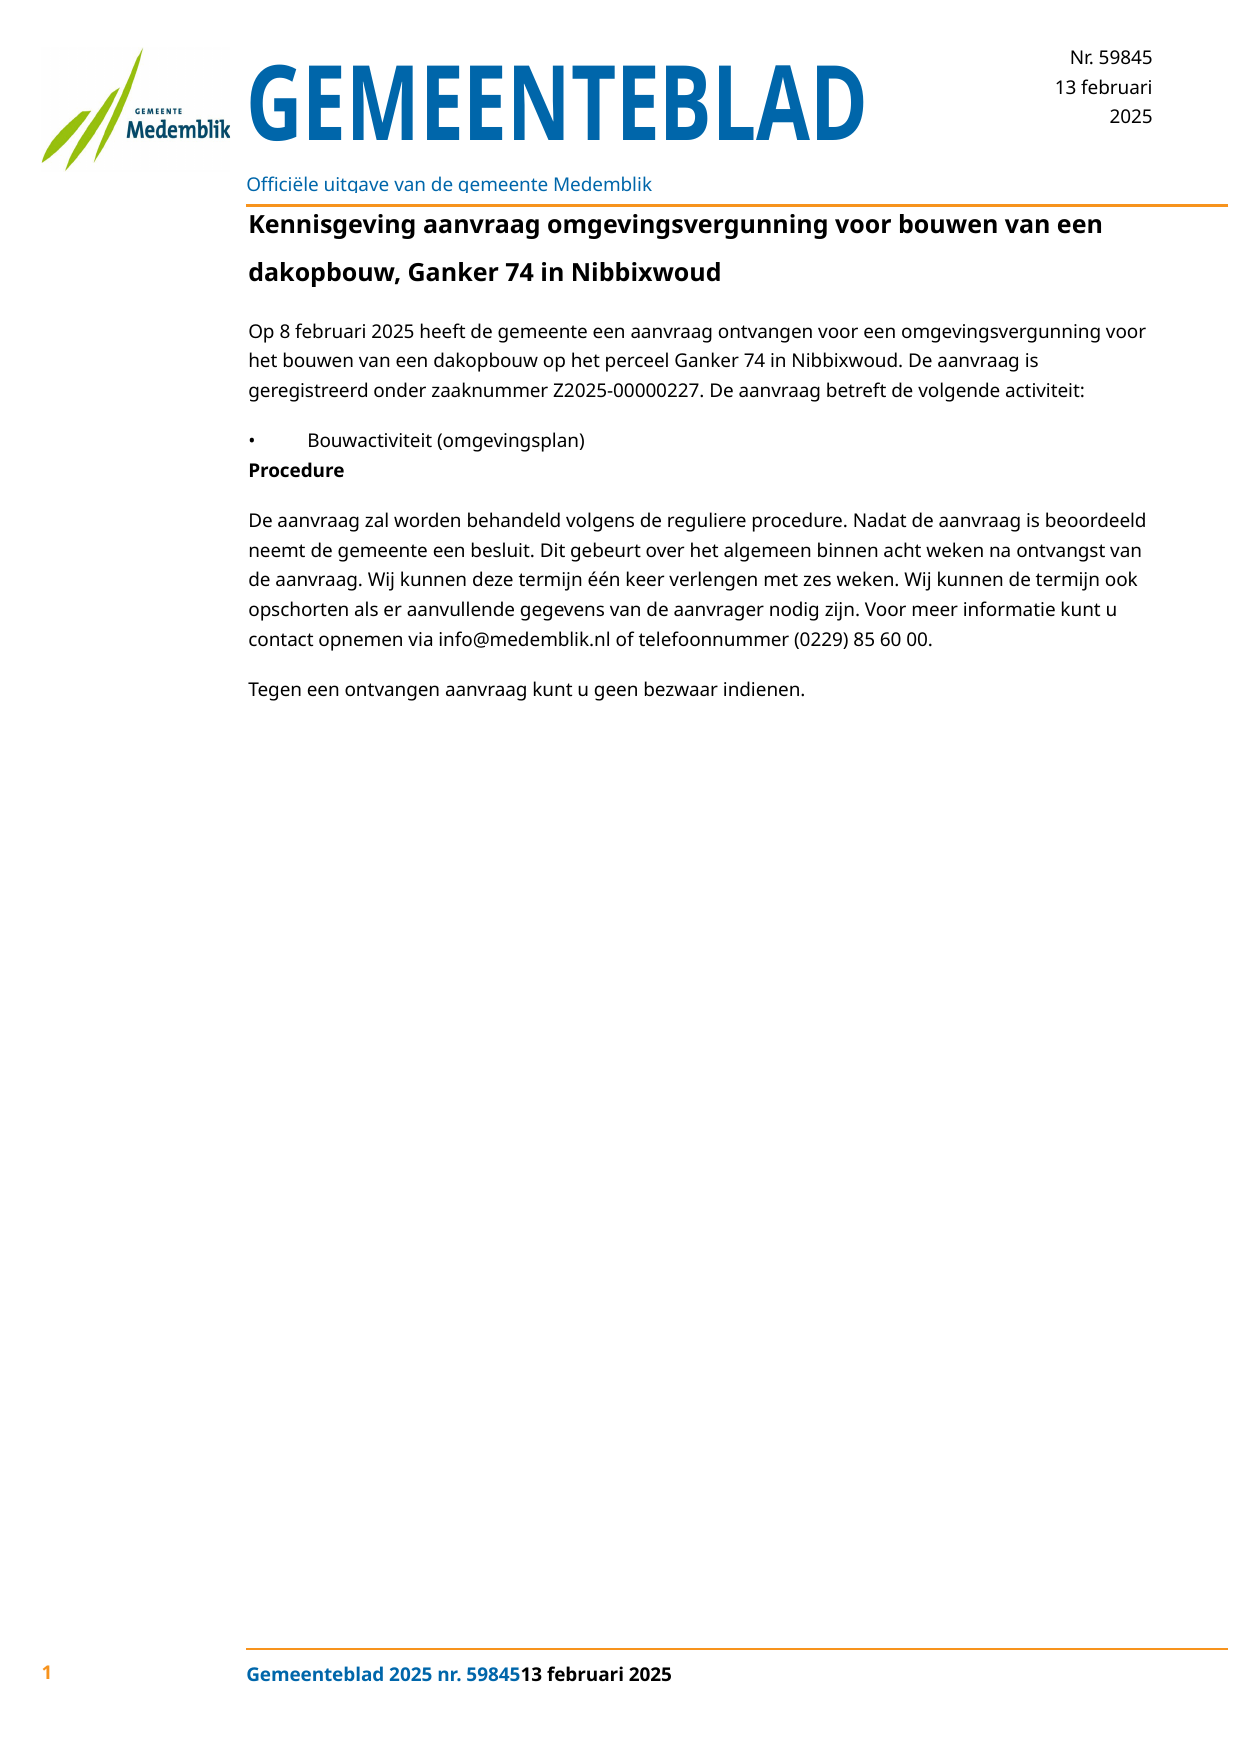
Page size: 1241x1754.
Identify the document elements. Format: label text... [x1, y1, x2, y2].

text Kennisgeving aanvraag omgevingsvergunning voor bouwen van een dakopbouw, Ganker 74 in Nibbixwoud [248, 207, 1152, 288]
text Op 8 februari 2025 heeft de gemeente een aanvraag ontvangen voor een omgevingsvergunning voor het bouwen van een dakopbouw op het perceel Ganker 74 in Nibbixwoud. De aanvraag is geregistreerd onder zaaknummer Z2025-00000227. De aanvraag betreft de volgende activiteit: [248, 318, 1152, 403]
list Bouwactiviteit (omgevingsplan) [248, 427, 1152, 453]
text De aanvraag zal worden behandeld volgens de reguliere procedure. Nadat de aanvraag is beoordeeld neemt de gemeente een besluit. Dit gebeurt over het algemeen binnen acht weken na ontvangst van de aanvraag. Wij kunnen deze termijn één keer verlengen met zes weken. Wij kunnen de termijn ook opschorten als er aanvullende gegevens van de aanvrager nodig zijn. Voor meer informatie kunt u contact opnemen via info@medemblik.nl of telefoonnummer (0229) 85 60 00. [248, 507, 1152, 652]
picture [41, 47, 231, 172]
text Tegen een ontvangen aanvraag kunt u geen bezwaar indienen. [248, 676, 1152, 702]
text Procedure [248, 457, 1152, 483]
